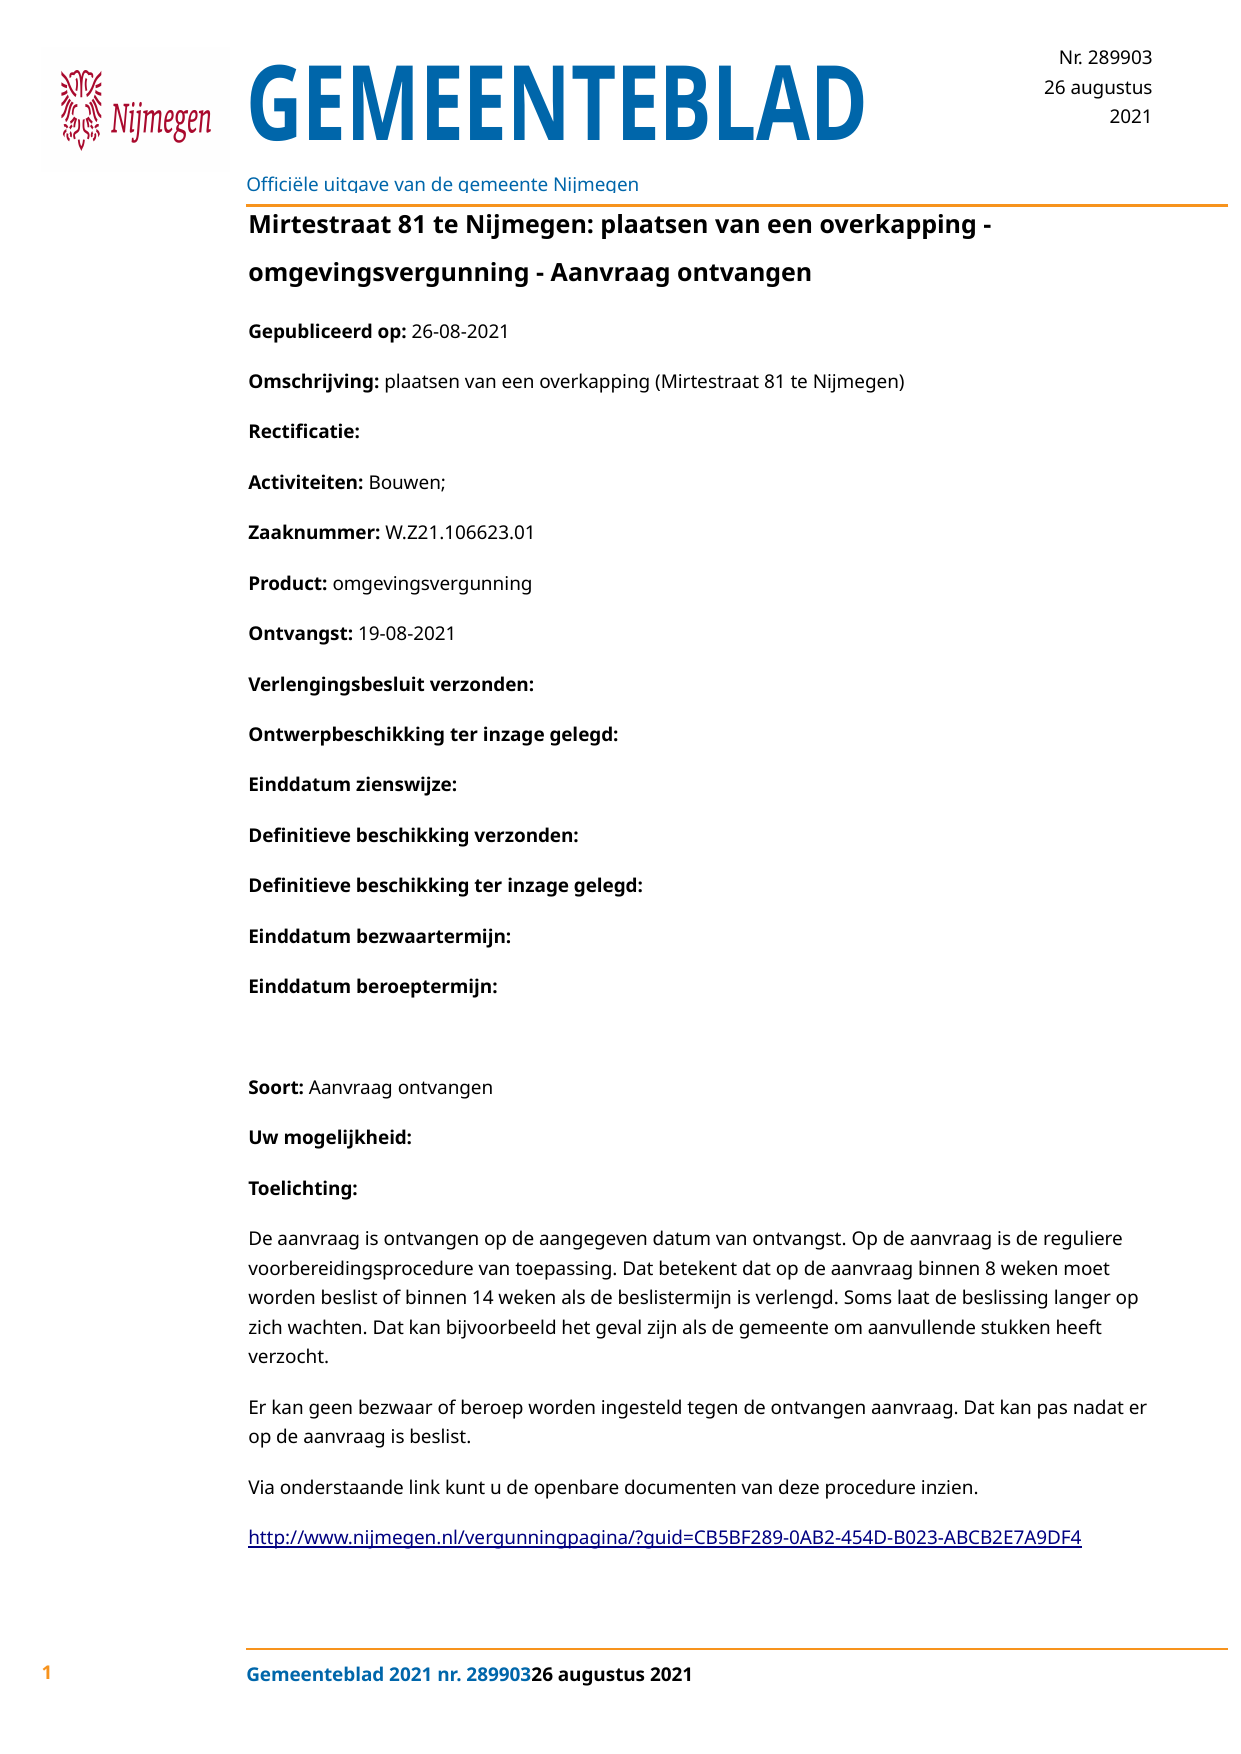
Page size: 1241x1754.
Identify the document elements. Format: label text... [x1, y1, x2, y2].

picture [41, 47, 231, 172]
text Rectificatie: [248, 419, 1152, 444]
text De aanvraag is ontvangen op de aangegeven datum van ontvangst. Op de aanvraag is de reguliere voorbereidingsprocedure van toepassing. Dat betekent dat op de aanvraag binnen 8 weken moet worden beslist of binnen 14 weken als de beslistermijn is verlengd. Soms laat de beslissing langer op zich wachten. Dat kan bijvoorbeeld het geval zijn als de gemeente om aanvullende stukken heeft verzocht. [248, 1225, 1152, 1369]
text http://www.nijmegen.nl/vergunningpagina/?guid=CB5BF289-0AB2-454D-B023-ABCB2E7A9DF4 [248, 1524, 1152, 1550]
text Toelichting: [248, 1175, 1152, 1201]
text Zaaknummer: W.Z21.106623.01 [248, 519, 1152, 545]
text Einddatum bezwaartermijn: [248, 923, 1152, 949]
text Product: omgevingsvergunning [248, 570, 1152, 596]
text Uw mogelijkheid: [248, 1124, 1152, 1150]
text Ontvangst: 19-08-2021 [248, 620, 1152, 646]
text Ontwerpbeschikking ter inzage gelegd: [248, 721, 1152, 747]
text Definitieve beschikking verzonden: [248, 822, 1152, 848]
text Activiteiten: Bouwen; [248, 469, 1152, 495]
text Mirtestraat 81 te Nijmegen: plaatsen van een overkapping - omgevingsvergunning - Aanvraag ontvangen [248, 207, 1152, 288]
text Einddatum beroeptermijn: [248, 973, 1152, 999]
text Einddatum zienswijze: [248, 772, 1152, 797]
text Gepubliceerd op: 26-08-2021 [248, 318, 1152, 344]
text Soort: Aanvraag ontvangen [248, 1074, 1152, 1100]
text Via onderstaande link kunt u de openbare documenten van deze procedure inzien. [248, 1474, 1152, 1500]
text Verlengingsbesluit verzonden: [248, 671, 1152, 697]
text Omschrijving: plaatsen van een overkapping (Mirtestraat 81 te Nijmegen) [248, 368, 1152, 394]
text Definitieve beschikking ter inzage gelegd: [248, 872, 1152, 898]
text Er kan geen bezwaar of beroep worden ingesteld tegen de ontvangen aanvraag. Dat kan pas nadat er op de aanvraag is beslist. [248, 1394, 1152, 1449]
